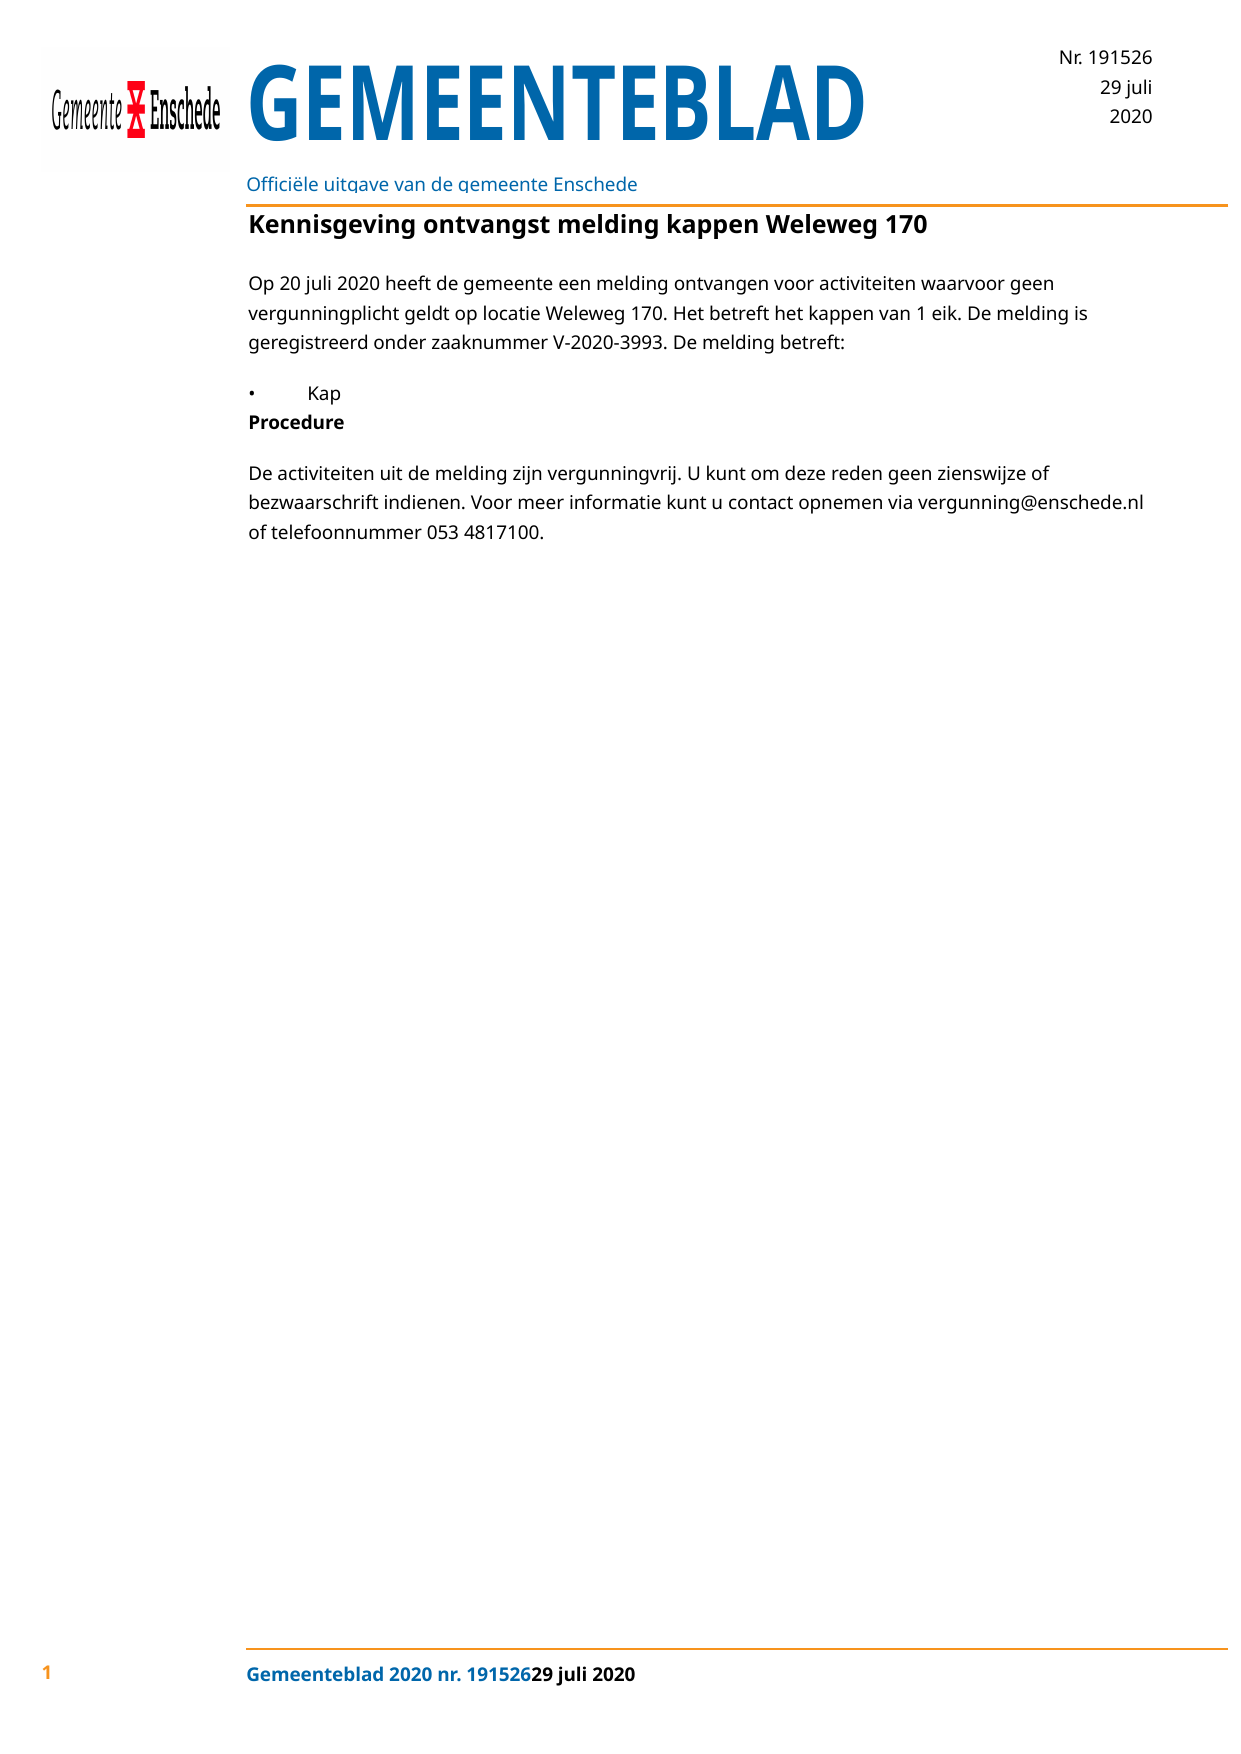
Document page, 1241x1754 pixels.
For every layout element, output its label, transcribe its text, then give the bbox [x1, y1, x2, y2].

text De activiteiten uit de melding zijn vergunningvrij. U kunt om deze reden geen zienswijze of bezwaarschrift indienen. Voor meer informatie kunt u contact opnemen via vergunning@enschede.nl of telefoonnummer 053 4817100. [248, 460, 1152, 545]
text Kennisgeving ontvangst melding kappen Weleweg 170 [248, 207, 1152, 241]
list Kap [248, 380, 1152, 406]
text Op 20 juli 2020 heeft de gemeente een melding ontvangen voor activiteiten waarvoor geen vergunningplicht geldt op locatie Weleweg 170. Het betreft het kappen van 1 eik. De melding is geregistreerd onder zaaknummer V-2020-3993. De melding betreft: [248, 270, 1152, 355]
text Procedure [248, 409, 1152, 435]
picture [41, 47, 231, 172]
